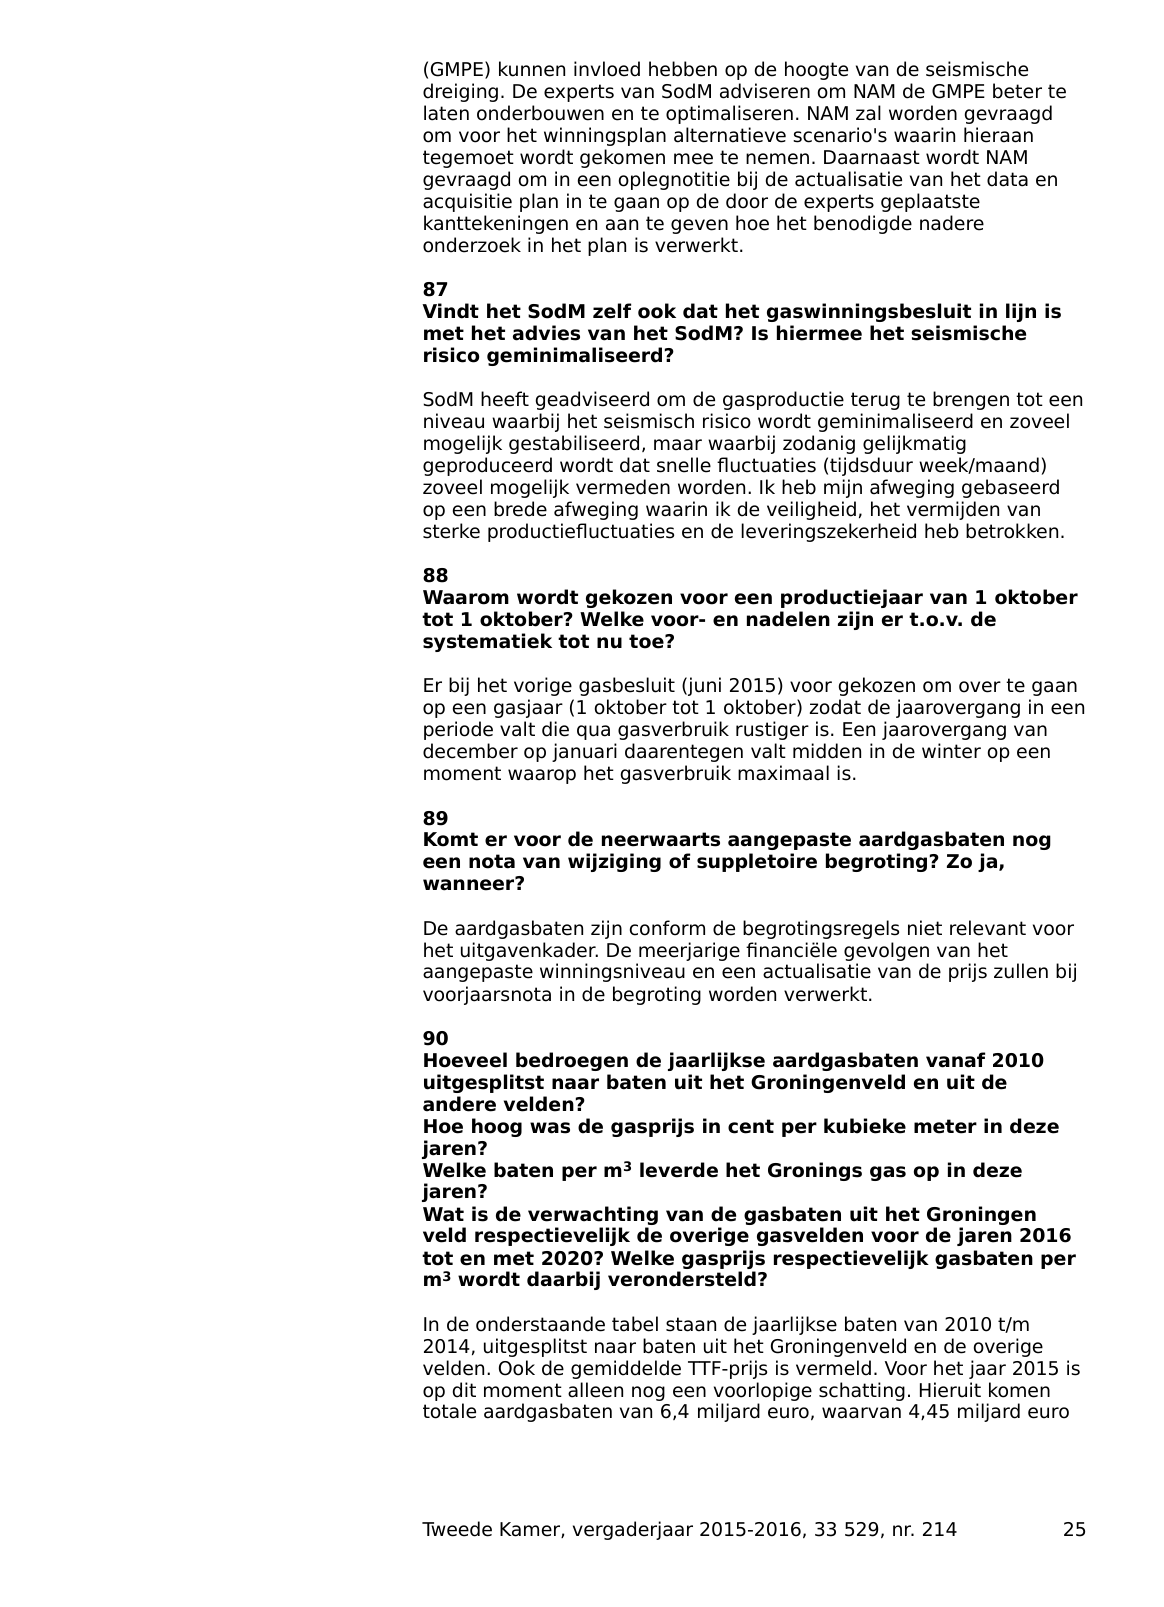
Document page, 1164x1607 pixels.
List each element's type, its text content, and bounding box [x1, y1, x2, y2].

text Komt er voor de neerwaarts aangepaste aardgasbaten nog een nota van wijziging of suppletoire begroting? Zo ja, wanneer? [422, 829, 1087, 895]
text Hoe hoog was de gasprijs in cent per kubieke meter in deze jaren? [422, 1116, 1087, 1159]
text Welke baten per m3 leverde het Gronings gas op in deze jaren? [422, 1159, 1087, 1203]
text 89 [422, 807, 1087, 829]
text De aardgasbaten zijn conform de begrotingsregels niet relevant voor het uitgavenkader. De meerjarige financiële gevolgen van het aangepaste winningsniveau en een actualisatie van de prijs zullen bij voorjaarsnota in de begroting worden verwerkt. [422, 917, 1087, 1005]
text In de onderstaande tabel staan de jaarlijkse baten van 2010 t/m 2014, uitgesplitst naar baten uit het Groningenveld en de overige velden. Ook de gemiddelde TTF-prijs is vermeld. Voor het jaar 2015 is op dit moment alleen nog een voorlopige schatting. Hieruit komen totale aardgasbaten van 6,4 miljard euro, waarvan 4,45 miljard euro [422, 1313, 1087, 1423]
text Waarom wordt gekozen voor een productiejaar van 1 oktober tot 1 oktober? Welke voor- en nadelen zijn er t.o.v. de systematiek tot nu toe? [422, 587, 1087, 653]
text (GMPE) kunnen invloed hebben op de hoogte van de seismische dreiging. De experts van SodM adviseren om NAM de GMPE beter te laten onderbouwen en te optimaliseren. NAM zal worden gevraagd om voor het winningsplan alternatieve scenario's waarin hieraan tegemoet wordt gekomen mee te nemen. Daarnaast wordt NAM gevraagd om in een oplegnotitie bij de actualisatie van het data en acquisitie plan in te gaan op de door de experts geplaatste kanttekeningen en aan te geven hoe het benodigde nadere onderzoek in het plan is verwerkt. [422, 59, 1087, 257]
text Wat is de verwachting van de gasbaten uit het Groningen veld respectievelijk de overige gasvelden voor de jaren 2016 tot en met 2020? Welke gasprijs respectievelijk gasbaten per m3 wordt daarbij verondersteld? [422, 1203, 1087, 1291]
text 90 [422, 1028, 1087, 1049]
text SodM heeft geadviseerd om de gasproductie terug te brengen tot een niveau waarbij het seismisch risico wordt geminimaliseerd en zoveel mogelijk gestabiliseerd, maar waarbij zodanig gelijkmatig geproduceerd wordt dat snelle fluctuaties (tijdsduur week/maand) zoveel mogelijk vermeden worden. Ik heb mijn afweging gebaseerd op een brede afweging waarin ik de veiligheid, het vermijden van sterke productiefluctuaties en de leveringszekerheid heb betrokken. [422, 389, 1087, 543]
text Er bij het vorige gasbesluit (juni 2015) voor gekozen om over te gaan op een gasjaar (1 oktober tot 1 oktober) zodat de jaarovergang in een periode valt die qua gasverbruik rustiger is. Een jaarovergang van december op januari daarentegen valt midden in de winter op een moment waarop het gasverbruik maximaal is. [422, 675, 1087, 785]
text Hoeveel bedroegen de jaarlijkse aardgasbaten vanaf 2010 uitgesplitst naar baten uit het Groningenveld en uit de andere velden? [422, 1049, 1087, 1116]
text 87 [422, 279, 1087, 301]
text Vindt het SodM zelf ook dat het gaswinningsbesluit in lijn is met het advies van het SodM? Is hiermee het seismische risico geminimaliseerd? [422, 301, 1087, 367]
text 88 [422, 565, 1087, 587]
